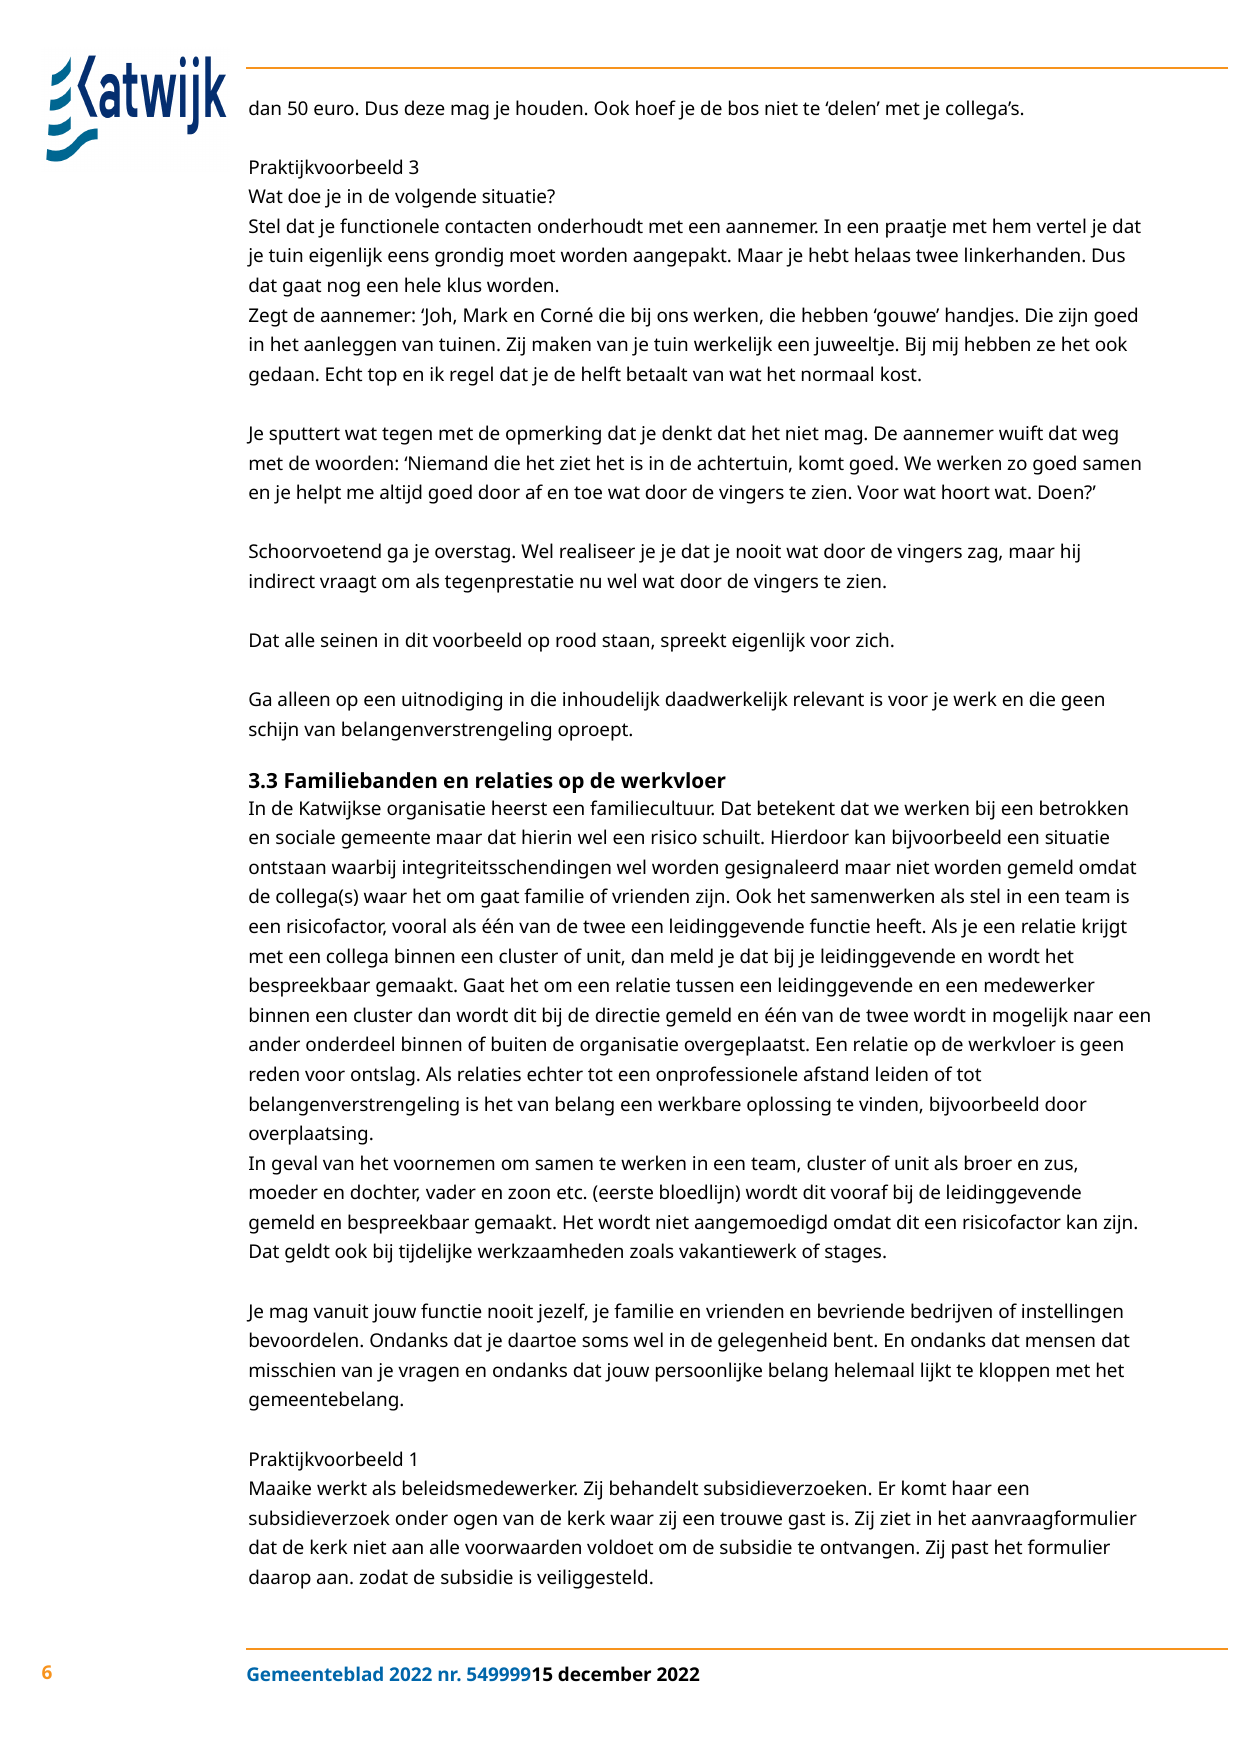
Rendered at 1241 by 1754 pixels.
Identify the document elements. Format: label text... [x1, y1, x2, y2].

picture [41, 47, 231, 172]
text Ga alleen op een uitnodiging in die inhoudelijk daadwerkelijk relevant is voor je werk en die geen schijn van belangenverstrengeling oproept. [248, 686, 1152, 742]
text dan 50 euro. Dus deze mag je houden. Ook hoef je de bos niet te ‘delen’ met je collega’s. [248, 95, 1152, 121]
text Je sputtert wat tegen met de opmerking dat je denkt dat het niet mag. De aannemer wuift dat weg met de woorden: ‘Niemand die het ziet het is in de achtertuin, komt goed. We werken zo goed samen en je helpt me altijd goed door af en toe wat door de vingers te zien. Voor wat hoort wat. Doen?’ [248, 420, 1152, 505]
text Wat doe je in de volgende situatie? [248, 183, 1152, 209]
text Maaike werkt als beleidsmedewerker. Zij behandelt subsidieverzoeken. Er komt haar een subsidieverzoek onder ogen van de kerk waar zij een trouwe gast is. Zij ziet in het aanvraagformulier dat de kerk niet aan alle voorwaarden voldoet om de subsidie te ontvangen. Zij past het formulier daarop aan. zodat de subsidie is veiliggesteld. [248, 1475, 1152, 1590]
text Praktijkvoorbeeld 1 [248, 1446, 1152, 1471]
text In geval van het voornemen om samen te werken in een team, cluster of unit als broer en zus, moeder en dochter, vader en zoon etc. (eerste bloedlijn) wordt dit vooraf bij de leidinggevende gemeld en bespreekbaar gemaakt. Het wordt niet aangemoedigd omdat dit een risicofactor kan zijn. Dat geldt ook bij tijdelijke werkzaamheden zoals vakantiewerk of stages. [248, 1150, 1152, 1264]
text Je mag vanuit jouw functie nooit jezelf, je familie en vrienden en bevriende bedrijven of instellingen bevoordelen. Ondanks dat je daartoe soms wel in de gelegenheid bent. En ondanks dat mensen dat misschien van je vragen en ondanks dat jouw persoonlijke belang helemaal lijkt te kloppen met het gemeentebelang. [248, 1298, 1152, 1412]
text 3.3 Familiebanden en relaties op de werkvloer [248, 766, 1152, 795]
text Stel dat je functionele contacten onderhoudt met een aannemer. In een praatje met hem vertel je dat je tuin eigenlijk eens grondig moet worden aangepakt. Maar je hebt helaas twee linkerhanden. Dus dat gaat nog een hele klus worden. [248, 213, 1152, 298]
text In de Katwijkse organisatie heerst een familiecultuur. Dat betekent dat we werken bij een betrokken en sociale gemeente maar dat hierin wel een risico schuilt. Hierdoor kan bijvoorbeeld een situatie ontstaan waarbij integriteitsschendingen wel worden gesignaleerd maar niet worden gemeld omdat de collega(s) waar het om gaat familie of vrienden zijn. Ook het samenwerken als stel in een team is een risicofactor, vooral als één van de twee een leidinggevende functie heeft. Als je een relatie krijgt met een collega binnen een cluster of unit, dan meld je dat bij je leidinggevende en wordt het bespreekbaar gemaakt. Gaat het om een relatie tussen een leidinggevende en een medewerker binnen een cluster dan wordt dit bij de directie gemeld en één van de twee wordt in mogelijk naar een ander onderdeel binnen of buiten de organisatie overgeplaatst. Een relatie op de werkvloer is geen reden voor ontslag. Als relaties echter tot een onprofessionele afstand leiden of tot belangenverstrengeling is het van belang een werkbare oplossing te vinden, bijvoorbeeld door overplaatsing. [248, 795, 1152, 1146]
text Praktijkvoorbeeld 3 [248, 154, 1152, 180]
text Zegt de aannemer: ‘Joh, Mark en Corné die bij ons werken, die hebben ‘gouwe’ handjes. Die zijn goed in het aanleggen van tuinen. Zij maken van je tuin werkelijk een juweeltje. Bij mij hebben ze het ook gedaan. Echt top en ik regel dat je de helft betaalt van wat het normaal kost. [248, 302, 1152, 387]
text Dat alle seinen in dit voorbeeld op rood staan, spreekt eigenlijk voor zich. [248, 627, 1152, 653]
text Schoorvoetend ga je overstag. Wel realiseer je je dat je nooit wat door de vingers zag, maar hij indirect vraagt om als tegenprestatie nu wel wat door de vingers te zien. [248, 538, 1152, 594]
